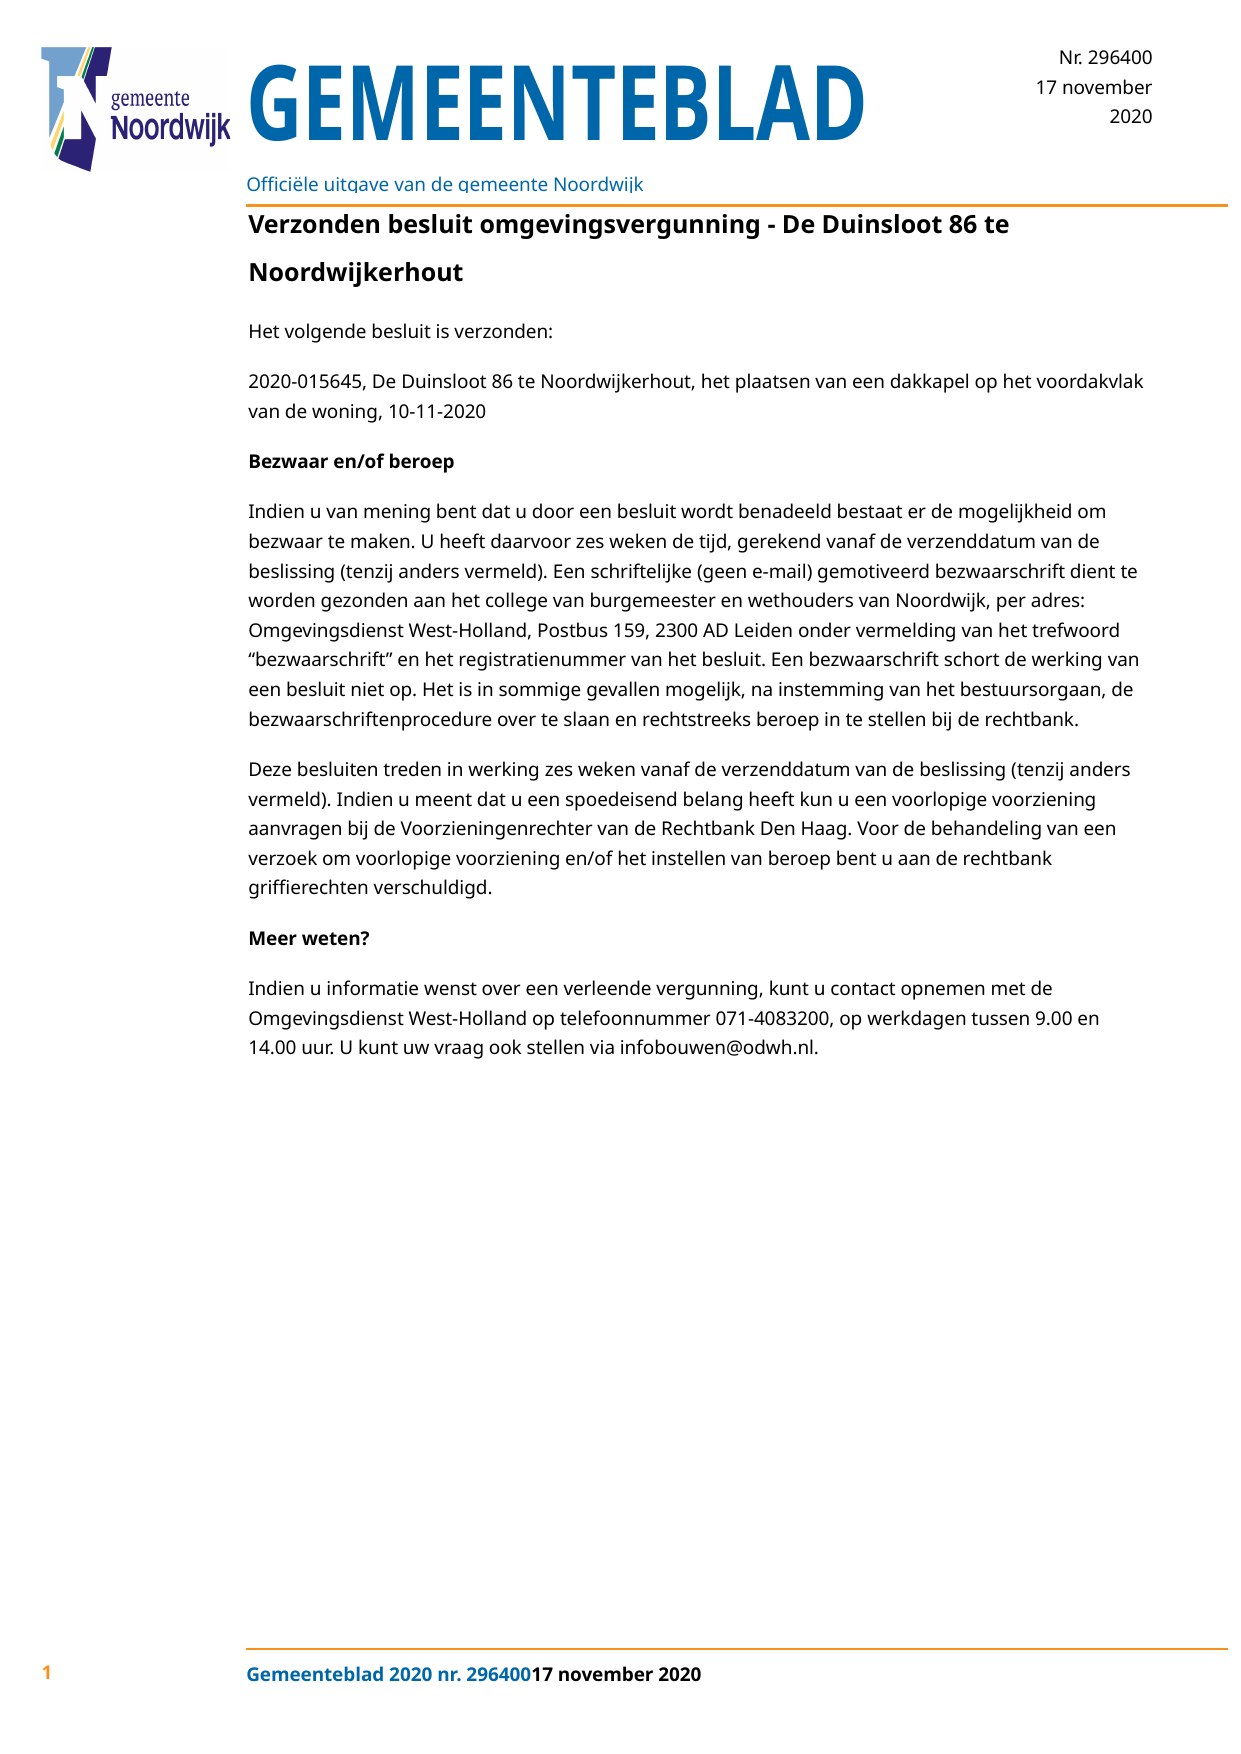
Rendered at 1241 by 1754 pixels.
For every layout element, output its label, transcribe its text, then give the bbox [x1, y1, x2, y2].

text Het volgende besluit is verzonden: [248, 318, 1152, 344]
text Deze besluiten treden in werking zes weken vanaf de verzenddatum van de beslissing (tenzij anders vermeld). Indien u meent dat u een spoedeisend belang heeft kun u een voorlopige voorziening aanvragen bij de Voorzieningenrechter van de Rechtbank Den Haag. Voor de behandeling van een verzoek om voorlopige voorziening en/of het instellen van beroep bent u aan de rechtbank griffierechten verschuldigd. [248, 756, 1152, 900]
picture [41, 47, 231, 172]
text Indien u informatie wenst over een verleende vergunning, kunt u contact opnemen met de Omgevingsdienst West-Holland op telefoonnummer 071-4083200, op werkdagen tussen 9.00 en 14.00 uur. U kunt uw vraag ook stellen via infobouwen@odwh.nl. [248, 975, 1152, 1060]
text Meer weten? [248, 925, 1152, 951]
text Bezwaar en/of beroep [248, 448, 1152, 474]
text Indien u van mening bent dat u door een besluit wordt benadeeld bestaat er de mogelijkheid om bezwaar te maken. U heeft daarvoor zes weken de tijd, gerekend vanaf de verzenddatum van de beslissing (tenzij anders vermeld). Een schriftelijke (geen e-mail) gemotiveerd bezwaarschrift dient te worden gezonden aan het college van burgemeester en wethouders van Noordwijk, per adres: Omgevingsdienst West-Holland, Postbus 159, 2300 AD Leiden onder vermelding van het trefwoord “bezwaarschrift” en het registratienummer van het besluit. Een bezwaarschrift schort de werking van een besluit niet op. Het is in sommige gevallen mogelijk, na instemming van het bestuursorgaan, de bezwaarschriftenprocedure over te slaan en rechtstreeks beroep in te stellen bij de rechtbank. [248, 499, 1152, 732]
text Verzonden besluit omgevingsvergunning - De Duinsloot 86 te Noordwijkerhout [248, 207, 1152, 288]
text 2020-015645, De Duinsloot 86 te Noordwijkerhout, het plaatsen van een dakkapel op het voordakvlak van de woning, 10-11-2020 [248, 368, 1152, 424]
